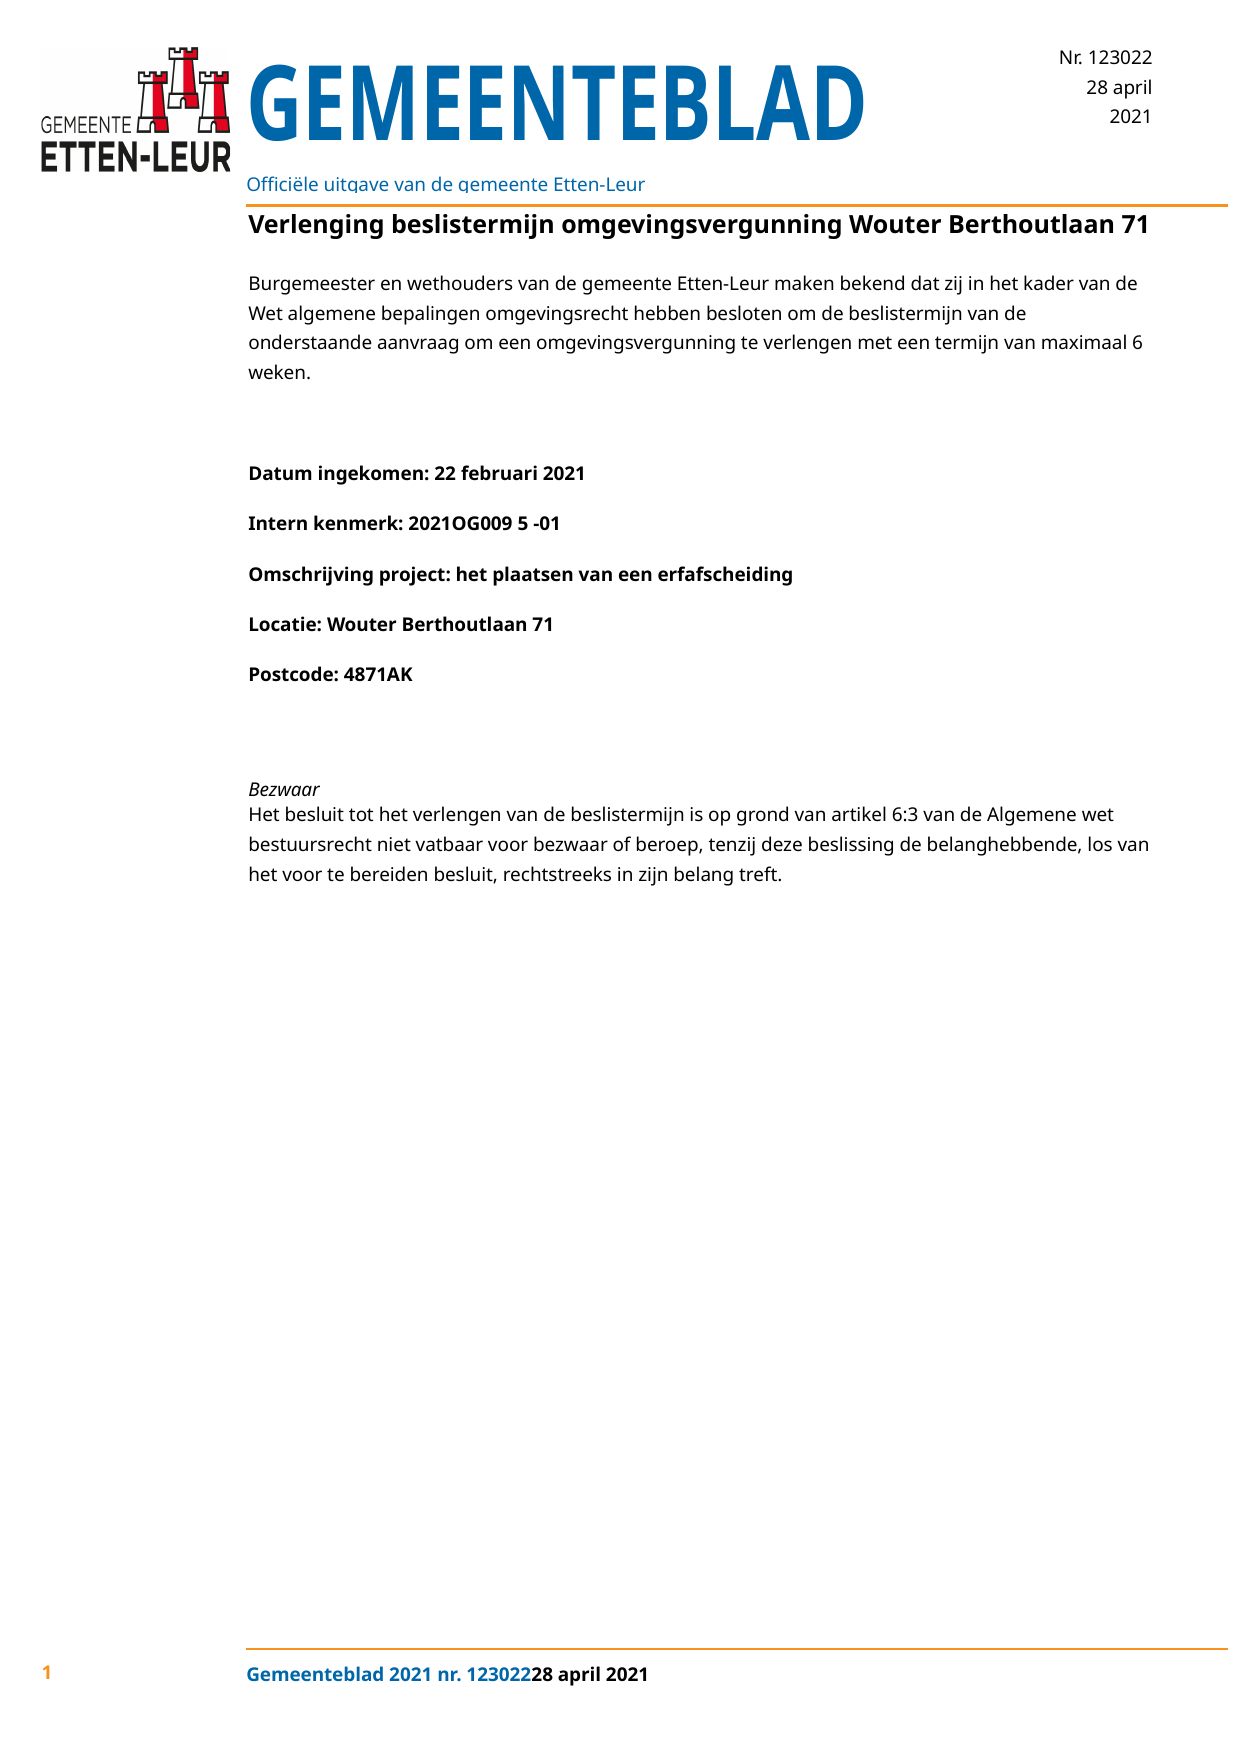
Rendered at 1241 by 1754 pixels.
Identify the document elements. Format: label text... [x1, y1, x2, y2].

text Bezwaar [248, 776, 1152, 802]
text Omschrijving project: het plaatsen van een erfafscheiding [248, 561, 1152, 586]
text Locatie: Wouter Berthoutlaan 71 [248, 611, 1152, 637]
text Het besluit tot het verlengen van de beslistermijn is op grond van artikel 6:3 van de Algemene wet bestuursrecht niet vatbaar voor bezwaar of beroep, tenzij deze beslissing de belanghebbende, los van het voor te bereiden besluit, rechtstreeks in zijn belang treft. [248, 802, 1152, 887]
text Postcode: 4871AK [248, 662, 1152, 687]
text Verlenging beslistermijn omgevingsvergunning Wouter Berthoutlaan 71 [248, 207, 1152, 241]
text Datum ingekomen: 22 februari 2021 [248, 460, 1152, 486]
text Intern kenmerk: 2021OG009 5 -01 [248, 510, 1152, 536]
text Burgemeester en wethouders van de gemeente Etten-Leur maken bekend dat zij in het kader van de Wet algemene bepalingen omgevingsrecht hebben besloten om de beslistermijn van de onderstaande aanvraag om een omgevingsvergunning te verlengen met een termijn van maximaal 6 weken. [248, 270, 1152, 385]
picture [41, 47, 231, 172]
